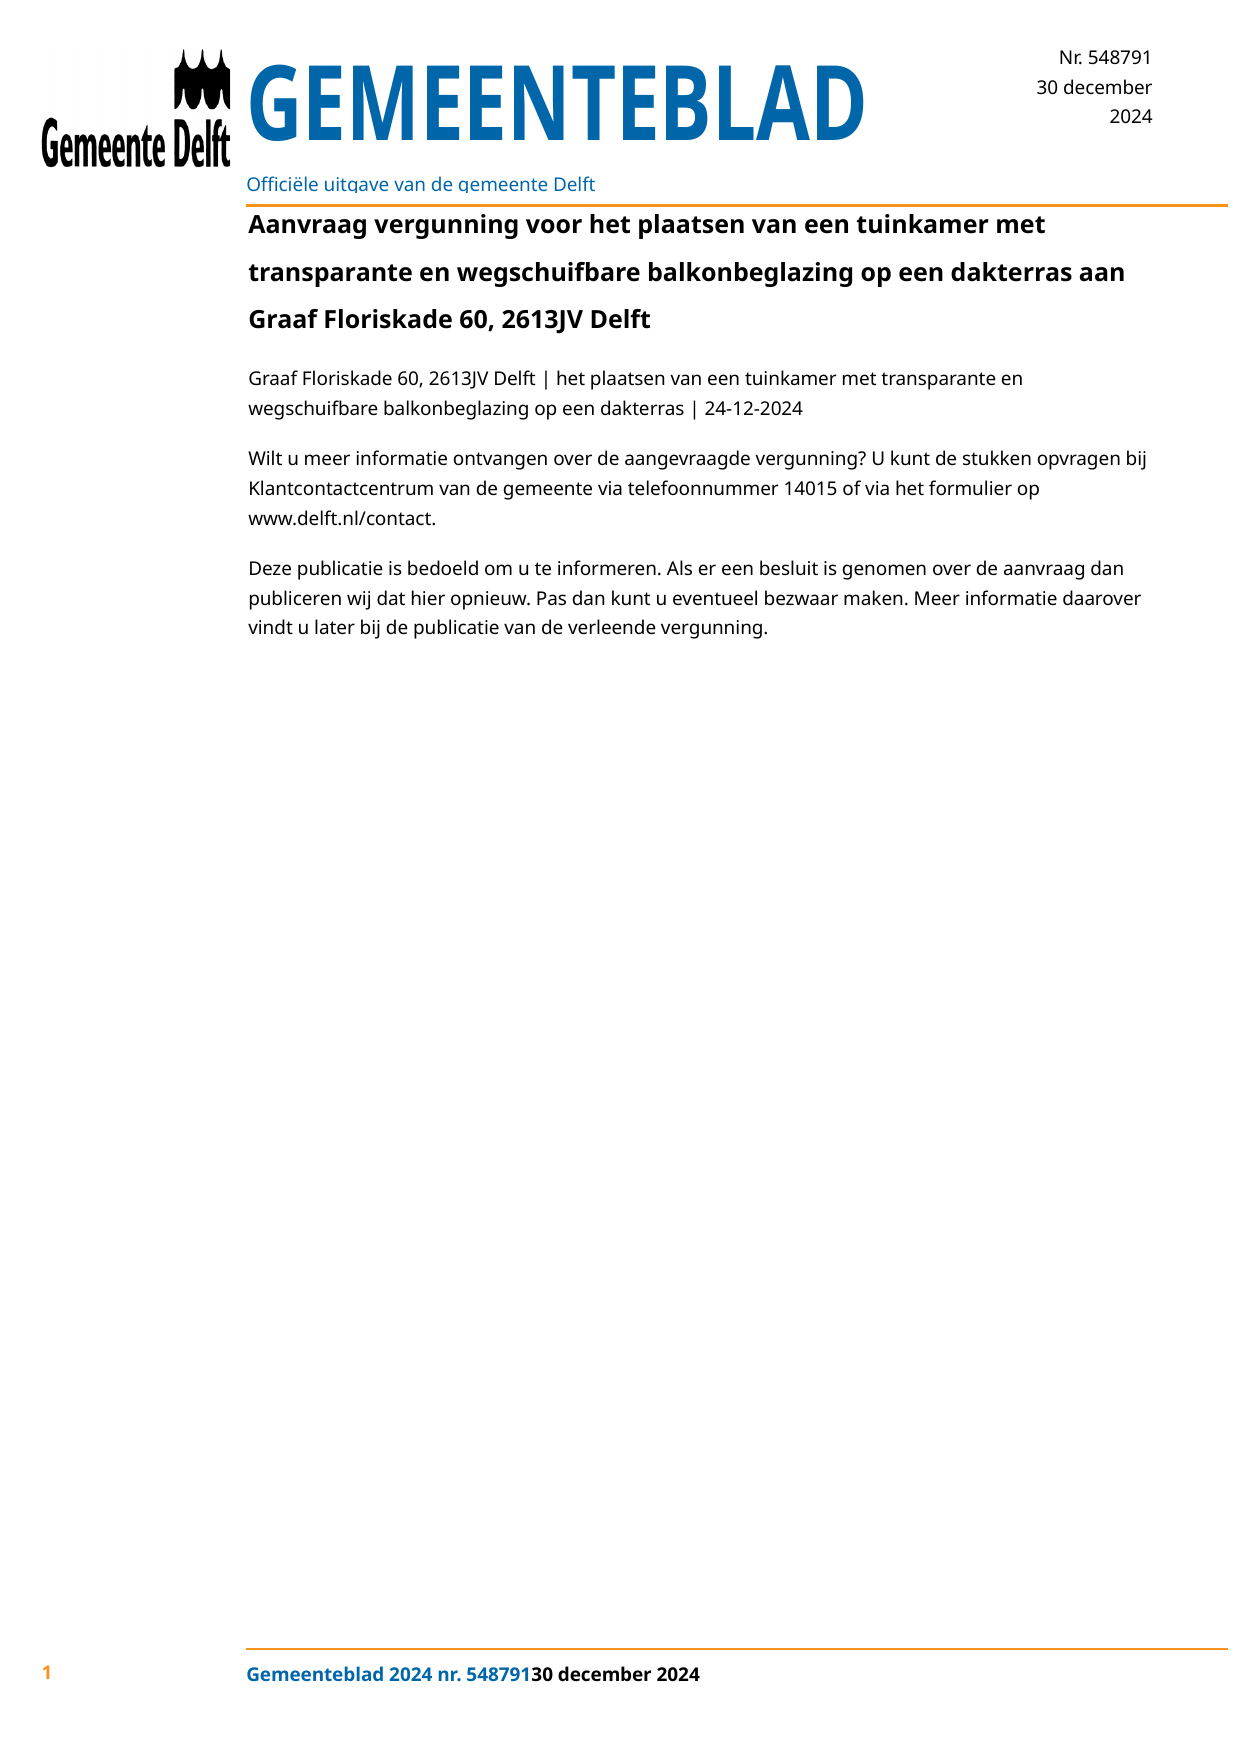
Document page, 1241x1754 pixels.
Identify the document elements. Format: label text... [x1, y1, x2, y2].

text Aanvraag vergunning voor het plaatsen van een tuinkamer met transparante en wegschuifbare balkonbeglazing op een dakterras aan Graaf Floriskade 60, 2613JV Delft [248, 207, 1152, 336]
text Graaf Floriskade 60, 2613JV Delft | het plaatsen van een tuinkamer met transparante en wegschuifbare balkonbeglazing op een dakterras | 24-12-2024 [248, 366, 1152, 421]
text Deze publicatie is bedoeld om u te informeren. Als er een besluit is genomen over de aanvraag dan publiceren wij dat hier opnieuw. Pas dan kunt u eventueel bezwaar maken. Meer informatie daarover vindt u later bij de publicatie van de verleende vergunning. [248, 555, 1152, 640]
picture [41, 47, 231, 172]
text Wilt u meer informatie ontvangen over de aangevraagde vergunning? U kunt de stukken opvragen bij Klantcontactcentrum van de gemeente via telefoonnummer 14015 of via het formulier op www.delft.nl/contact. [248, 446, 1152, 530]
